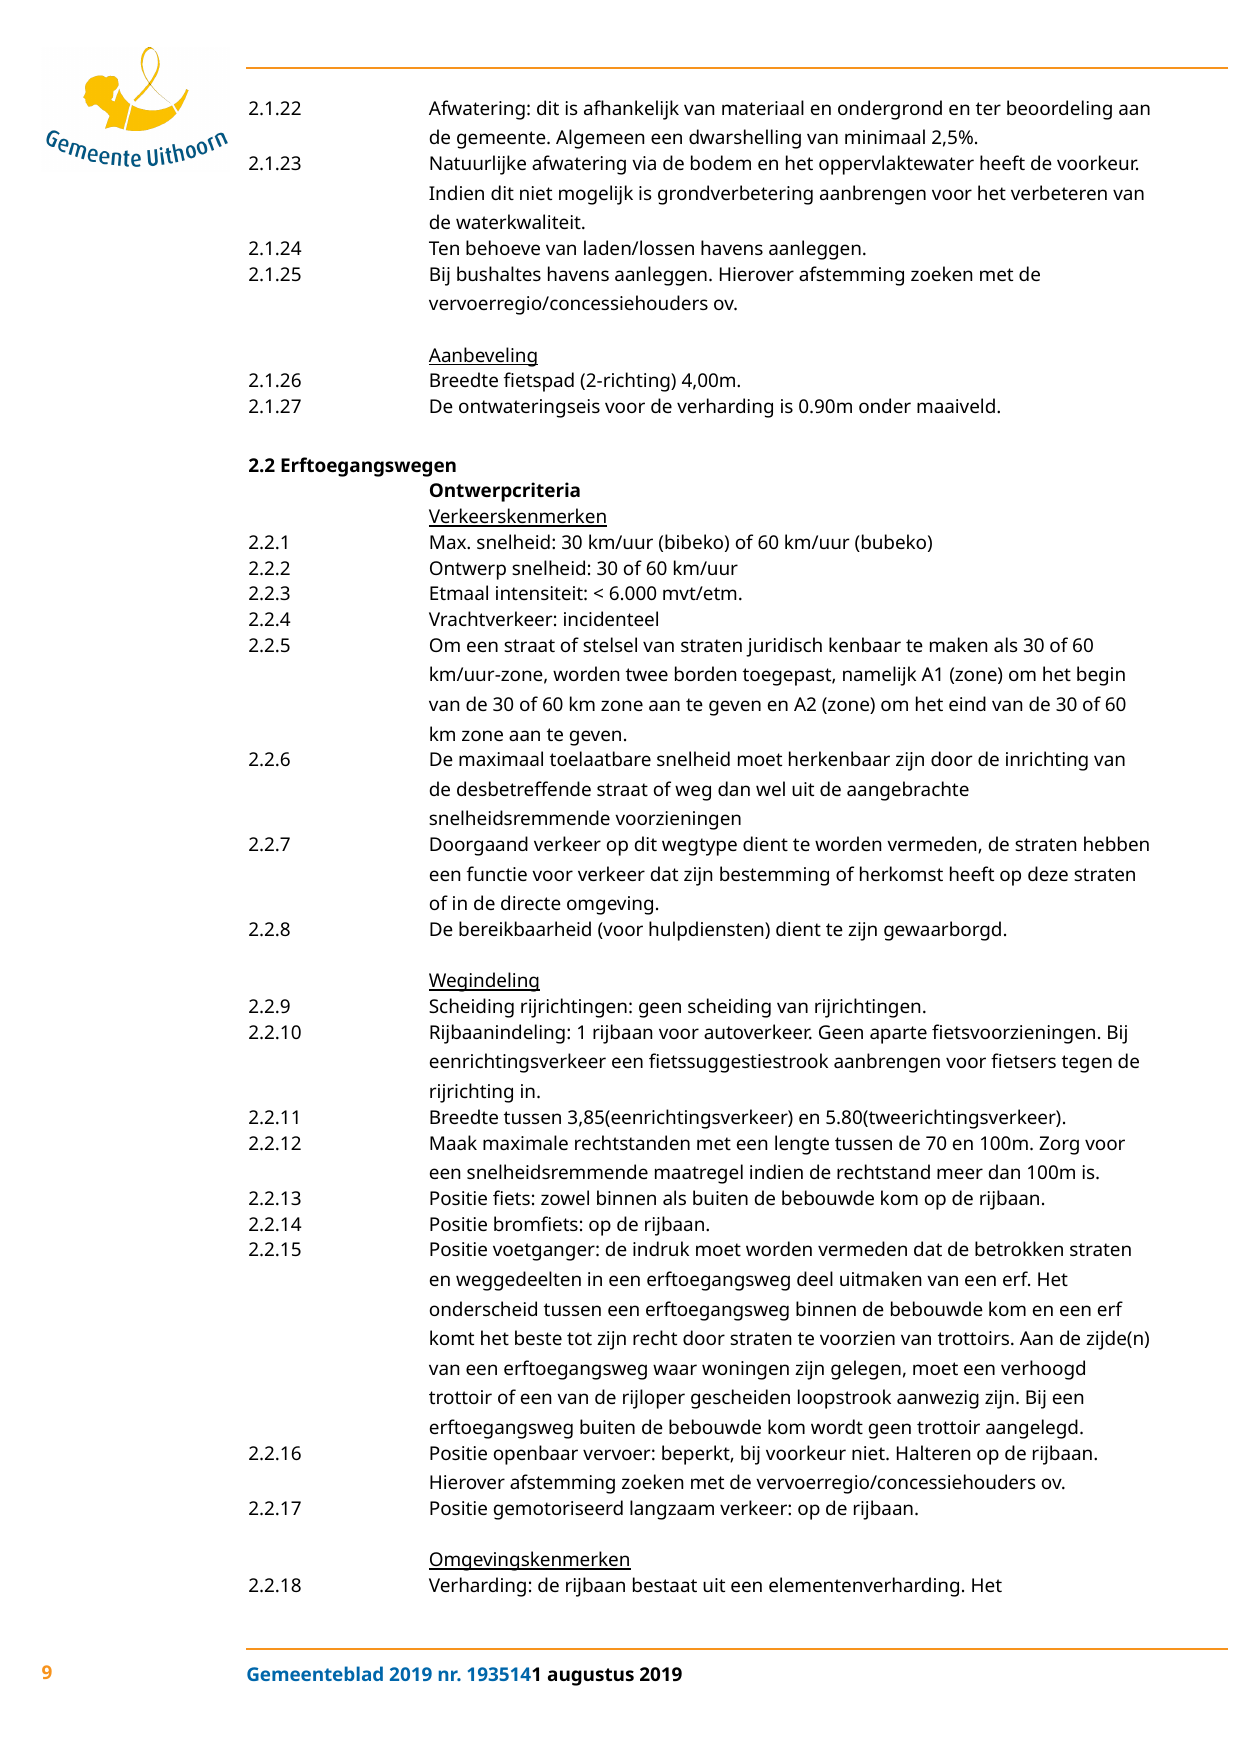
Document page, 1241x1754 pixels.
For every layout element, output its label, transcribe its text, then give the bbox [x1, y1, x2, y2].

table_cell 2.2.12 [248, 1130, 429, 1185]
table_cell Breedte fietspad (2-richting) 4,00m. [429, 368, 1152, 393]
table_cell 2.2.15 [248, 1237, 429, 1440]
table_cell Positie gemotoriseerd langzaam verkeer: op de rijbaan. [429, 1495, 1152, 1521]
table_cell Breedte tussen 3,85(eenrichtingsverkeer) en 5.80(tweerichtingsverkeer). [429, 1104, 1152, 1130]
table_header Ontwerpcriteria [429, 478, 1152, 503]
table_cell 2.2.17 [248, 1495, 429, 1521]
table_cell 2.2.11 [248, 1104, 429, 1130]
table_cell 2.2.7 [248, 831, 429, 916]
table_cell Positie bromfiets: op de rijbaan. [429, 1211, 1152, 1237]
table_cell Verharding: de rijbaan bestaat uit een elementenverharding. Het [429, 1572, 1152, 1598]
table_cell [248, 942, 429, 968]
table_cell Positie openbaar vervoer: beperkt, bij voorkeur niet. Halteren op de rijbaan. Hierover afstemming zoeken met de vervoerregio/concessiehouders ov. [429, 1440, 1152, 1495]
table_cell Positie fiets: zowel binnen als buiten de bebouwde kom op de rijbaan. [429, 1185, 1152, 1211]
table_cell De bereikbaarheid (voor hulpdiensten) dient te zijn gewaarborgd. [429, 916, 1152, 942]
table_cell 2.2.13 [248, 1185, 429, 1211]
table_cell Aanbeveling [429, 342, 1152, 367]
table_cell [248, 316, 429, 342]
table_cell 2.1.24 [248, 235, 429, 261]
table_cell [429, 942, 1152, 968]
table_cell Max. snelheid: 30 km/uur (bibeko) of 60 km/uur (bubeko) [429, 529, 1152, 555]
table_cell 2.2.9 [248, 994, 429, 1019]
table_cell 2.2.18 [248, 1572, 429, 1598]
table_cell Ten behoeve van laden/lossen havens aanleggen. [429, 235, 1152, 261]
table_cell Natuurlijke afwatering via de bodem en het oppervlaktewater heeft de voorkeur. Indien dit niet mogelijk is grondverbetering aanbrengen voor het verbeteren van de waterkwaliteit. [429, 150, 1152, 235]
table_cell 2.2.10 [248, 1019, 429, 1104]
table_cell Ontwerp snelheid: 30 of 60 km/uur [429, 555, 1152, 581]
table_cell Wegindeling [429, 968, 1152, 993]
table_cell [248, 1547, 429, 1572]
table_cell 2.1.26 [248, 368, 429, 393]
table_cell Vrachtverkeer: incidenteel [429, 606, 1152, 632]
table_cell 2.1.27 [248, 393, 429, 419]
table_cell Omgevingskenmerken [429, 1547, 1152, 1572]
table_cell Om een straat of stelsel van straten juridisch kenbaar te maken als 30 of 60 km/uur-zone, worden twee borden toegepast, namelijk A1 (zone) om het begin van de 30 of 60 km zone aan te geven en A2 (zone) om het eind van de 30 of 60 km zone aan te geven. [429, 632, 1152, 746]
table_cell 2.2.16 [248, 1440, 429, 1495]
table_cell [248, 1521, 429, 1547]
table_cell [429, 1521, 1152, 1547]
table_cell [429, 316, 1152, 342]
table_cell Bij bushaltes havens aanleggen. Hierover afstemming zoeken met de vervoerregio/concessiehouders ov. [429, 261, 1152, 316]
table_cell Doorgaand verkeer op dit wegtype dient te worden vermeden, de straten hebben een functie voor verkeer dat zijn bestemming of herkomst heeft op deze straten of in de directe omgeving. [429, 831, 1152, 916]
table_cell Etmaal intensiteit: < 6.000 mvt/etm. [429, 581, 1152, 606]
table_cell 2.2.8 [248, 916, 429, 942]
table_cell [248, 968, 429, 993]
table_cell Positie voetganger: de indruk moet worden vermeden dat de betrokken straten en weggedeelten in een erftoegangsweg deel uitmaken van een erf. Het onderscheid tussen een erftoegangsweg binnen de bebouwde kom en een erf komt het beste tot zijn recht door straten te voorzien van trottoirs. Aan de zijde(n) van een erftoegangsweg waar woningen zijn gelegen, moet een verhoogd trottoir of een van de rijloper gescheiden loopstrook aanwezig zijn. Bij een erftoegangsweg buiten de bebouwde kom wordt geen trottoir aangelegd. [429, 1237, 1152, 1440]
table_cell [248, 503, 429, 529]
table_cell 2.2.4 [248, 606, 429, 632]
table_cell 2.1.23 [248, 150, 429, 235]
table_cell 2.2.14 [248, 1211, 429, 1237]
table_cell Maak maximale rechtstanden met een lengte tussen de 70 en 100m. Zorg voor een snelheidsremmende maatregel indien de rechtstand meer dan 100m is. [429, 1130, 1152, 1185]
table_cell Rijbaanindeling: 1 rijbaan voor autoverkeer. Geen aparte fietsvoorzieningen. Bij eenrichtingsverkeer een fietssuggestiestrook aanbrengen voor fietsers tegen de rijrichting in. [429, 1019, 1152, 1104]
table_cell 2.2.6 [248, 746, 429, 831]
table_cell De maximaal toelaatbare snelheid moet herkenbaar zijn door de inrichting van de desbetreffende straat of weg dan wel uit de aangebrachte snelheidsremmende voorzieningen [429, 746, 1152, 831]
table_cell 2.1.25 [248, 261, 429, 316]
table_header [248, 478, 429, 503]
table_cell Scheiding rijrichtingen: geen scheiding van rijrichtingen. [429, 994, 1152, 1019]
table_cell 2.2.1 [248, 529, 429, 555]
picture [41, 47, 231, 172]
table_cell Afwatering: dit is afhankelijk van materiaal en ondergrond en ter beoordeling aan de gemeente. Algemeen een dwarshelling van minimaal 2,5%. [429, 95, 1152, 150]
table_cell De ontwateringseis voor de verharding is 0.90m onder maaiveld. [429, 393, 1152, 419]
table_cell 2.2.3 [248, 581, 429, 606]
table_cell 2.1.22 [248, 95, 429, 150]
table_cell 2.2.5 [248, 632, 429, 746]
table_cell 2.2.2 [248, 555, 429, 581]
text 2.2 Erftoegangswegen [248, 452, 1152, 477]
table_cell Verkeerskenmerken [429, 503, 1152, 529]
table_cell [248, 342, 429, 367]
